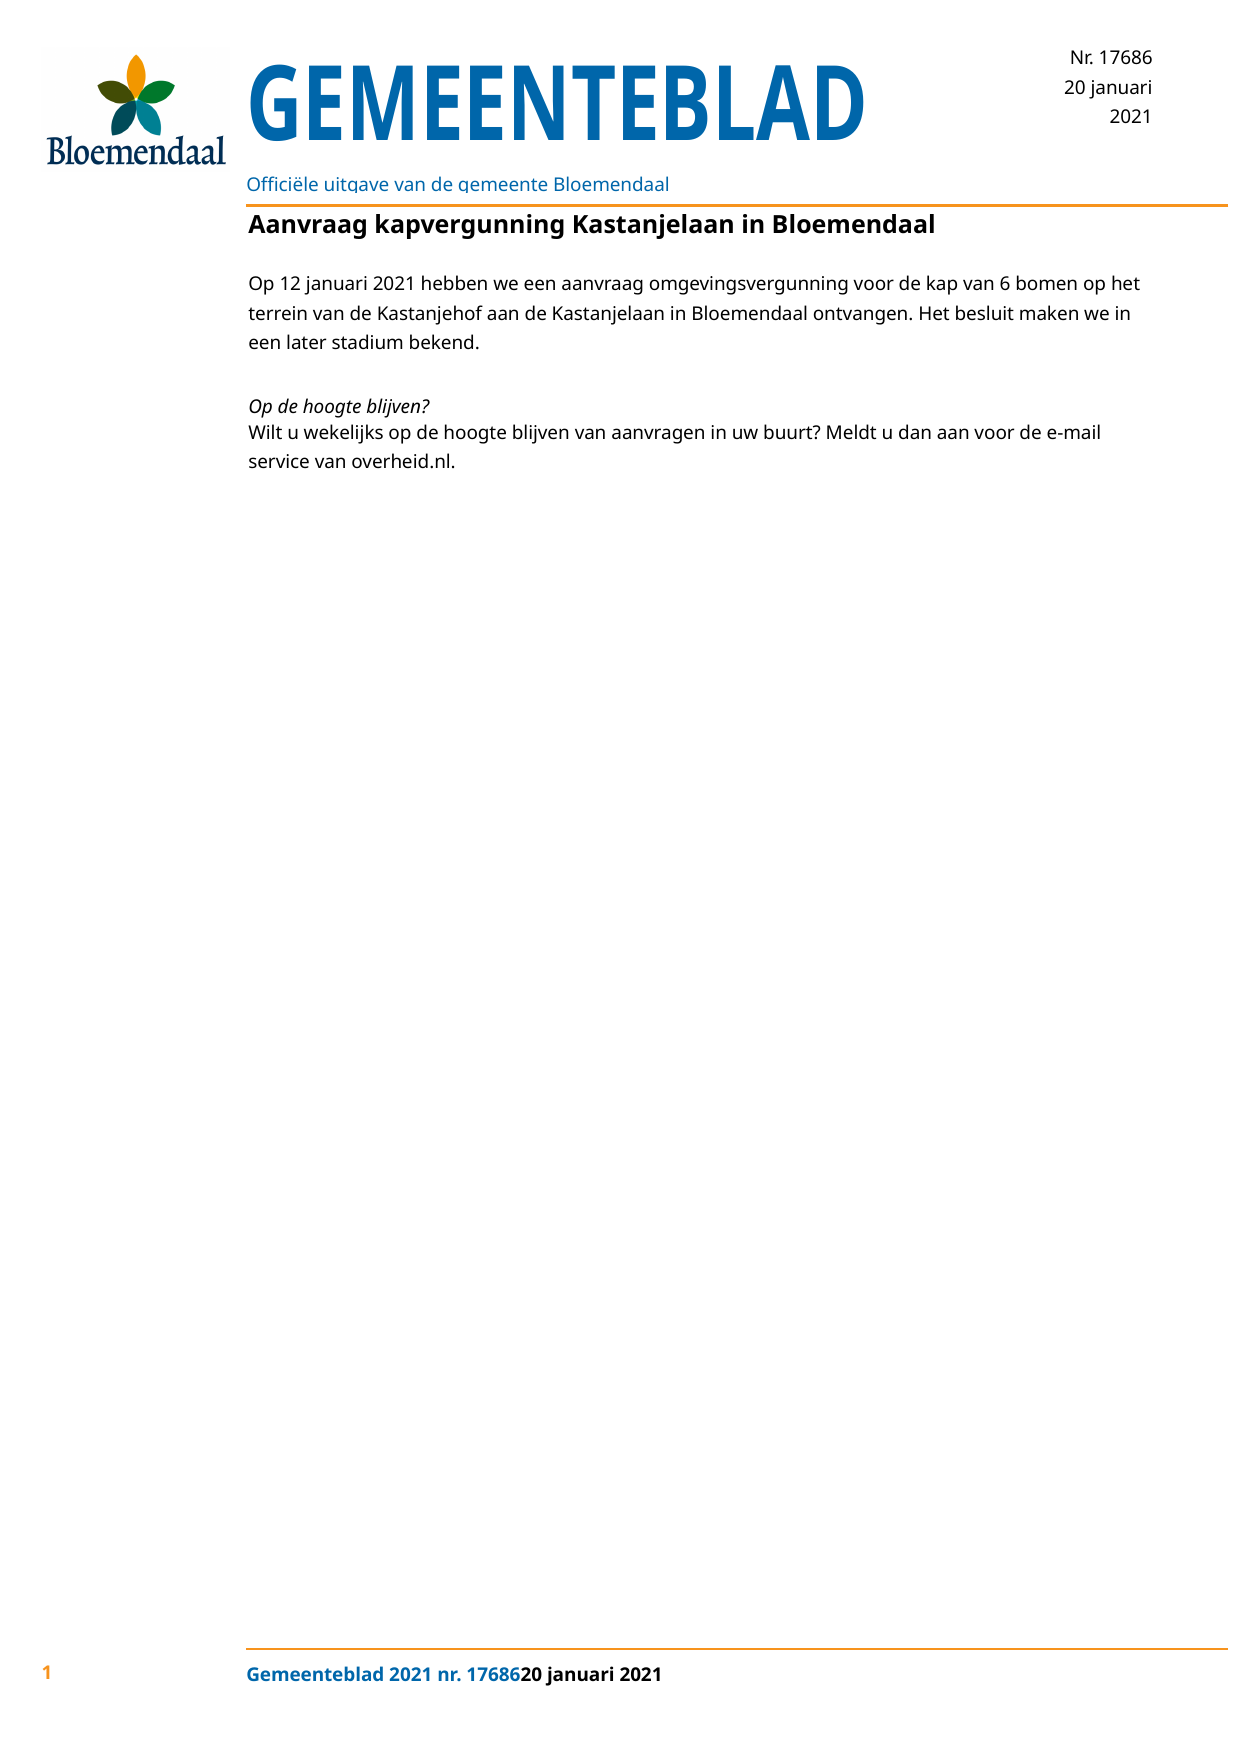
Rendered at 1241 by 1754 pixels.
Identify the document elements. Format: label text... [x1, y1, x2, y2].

text Op 12 januari 2021 hebben we een aanvraag omgevingsvergunning voor de kap van 6 bomen op het terrein van de Kastanjehof aan de Kastanjelaan in Bloemendaal ontvangen. Het besluit maken we in een later stadium bekend. [248, 270, 1152, 355]
text Op de hoogte blijven? [248, 393, 1152, 419]
text Wilt u wekelijks op de hoogte blijven van aanvragen in uw buurt? Meldt u dan aan voor de e-mail service van overheid.nl. [248, 419, 1152, 474]
text Aanvraag kapvergunning Kastanjelaan in Bloemendaal [248, 207, 1152, 241]
picture [41, 47, 231, 172]
